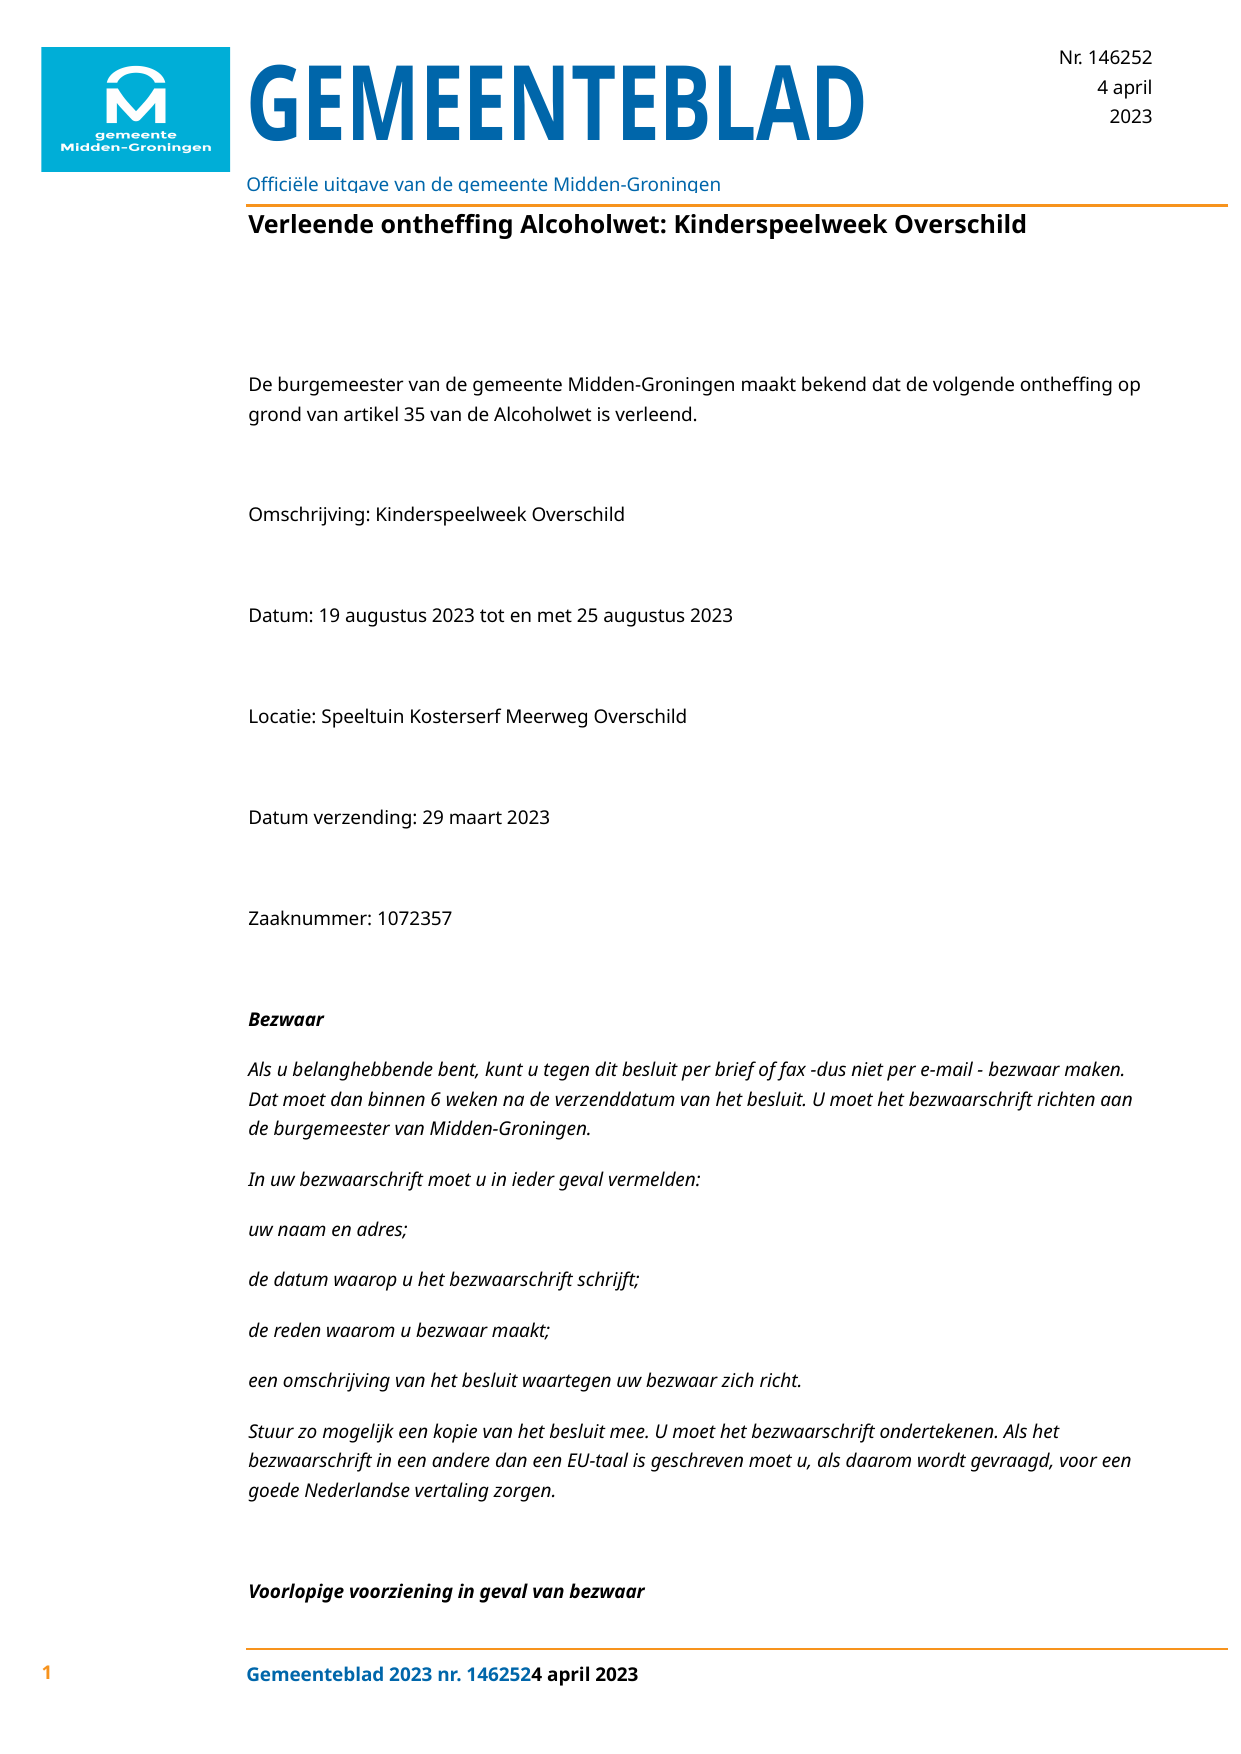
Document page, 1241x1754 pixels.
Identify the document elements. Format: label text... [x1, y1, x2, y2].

text de reden waarom u bezwaar maakt; [248, 1317, 1152, 1343]
text Voorlopige voorziening in geval van bezwaar [248, 1578, 1152, 1603]
text uw naam en adres; [248, 1216, 1152, 1242]
text Als u belanghebbende bent, kunt u tegen dit besluit per brief of fax -dus niet per e-mail - bezwaar maken. Dat moet dan binnen 6 weken na de verzenddatum van het besluit. U moet het bezwaarschrift richten aan de burgemeester van Midden-Groningen. [248, 1056, 1152, 1141]
picture [184, 146, 190, 153]
text In uw bezwaarschrift moet u in ieder geval vermelden: [248, 1166, 1152, 1191]
text een omschrijving van het besluit waartegen uw bezwaar zich richt. [248, 1367, 1152, 1393]
picture [108, 66, 164, 82]
text Datum: 19 augustus 2023 tot en met 25 augustus 2023 [248, 602, 1152, 628]
text De burgemeester van de gemeente Midden-Groningen maakt bekend dat de volgende ontheffing op grond van artikel 35 van de Alcoholwet is verleend. [248, 371, 1152, 426]
text Datum verzending: 29 maart 2023 [248, 804, 1152, 830]
text Locatie: Speeltuin Kosterserf Meerweg Overschild [248, 703, 1152, 729]
text Bezwaar [248, 1006, 1152, 1031]
text Verleende ontheffing Alcoholwet: Kinderspeelweek Overschild [248, 207, 1152, 241]
text de datum waarop u het bezwaarschrift schrijft; [248, 1267, 1152, 1292]
picture [107, 89, 165, 122]
text Omschrijving: Kinderspeelweek Overschild [248, 502, 1152, 527]
text Stuur zo mogelijk een kopie van het besluit mee. U moet het bezwaarschrift ondertekenen. Als het bezwaarschrift in een andere dan een EU-taal is geschreven moet u, als daarom wordt gevraagd, voor een goede Nederlandse vertaling zorgen. [248, 1418, 1152, 1503]
text Zaaknummer: 1072357 [248, 905, 1152, 931]
